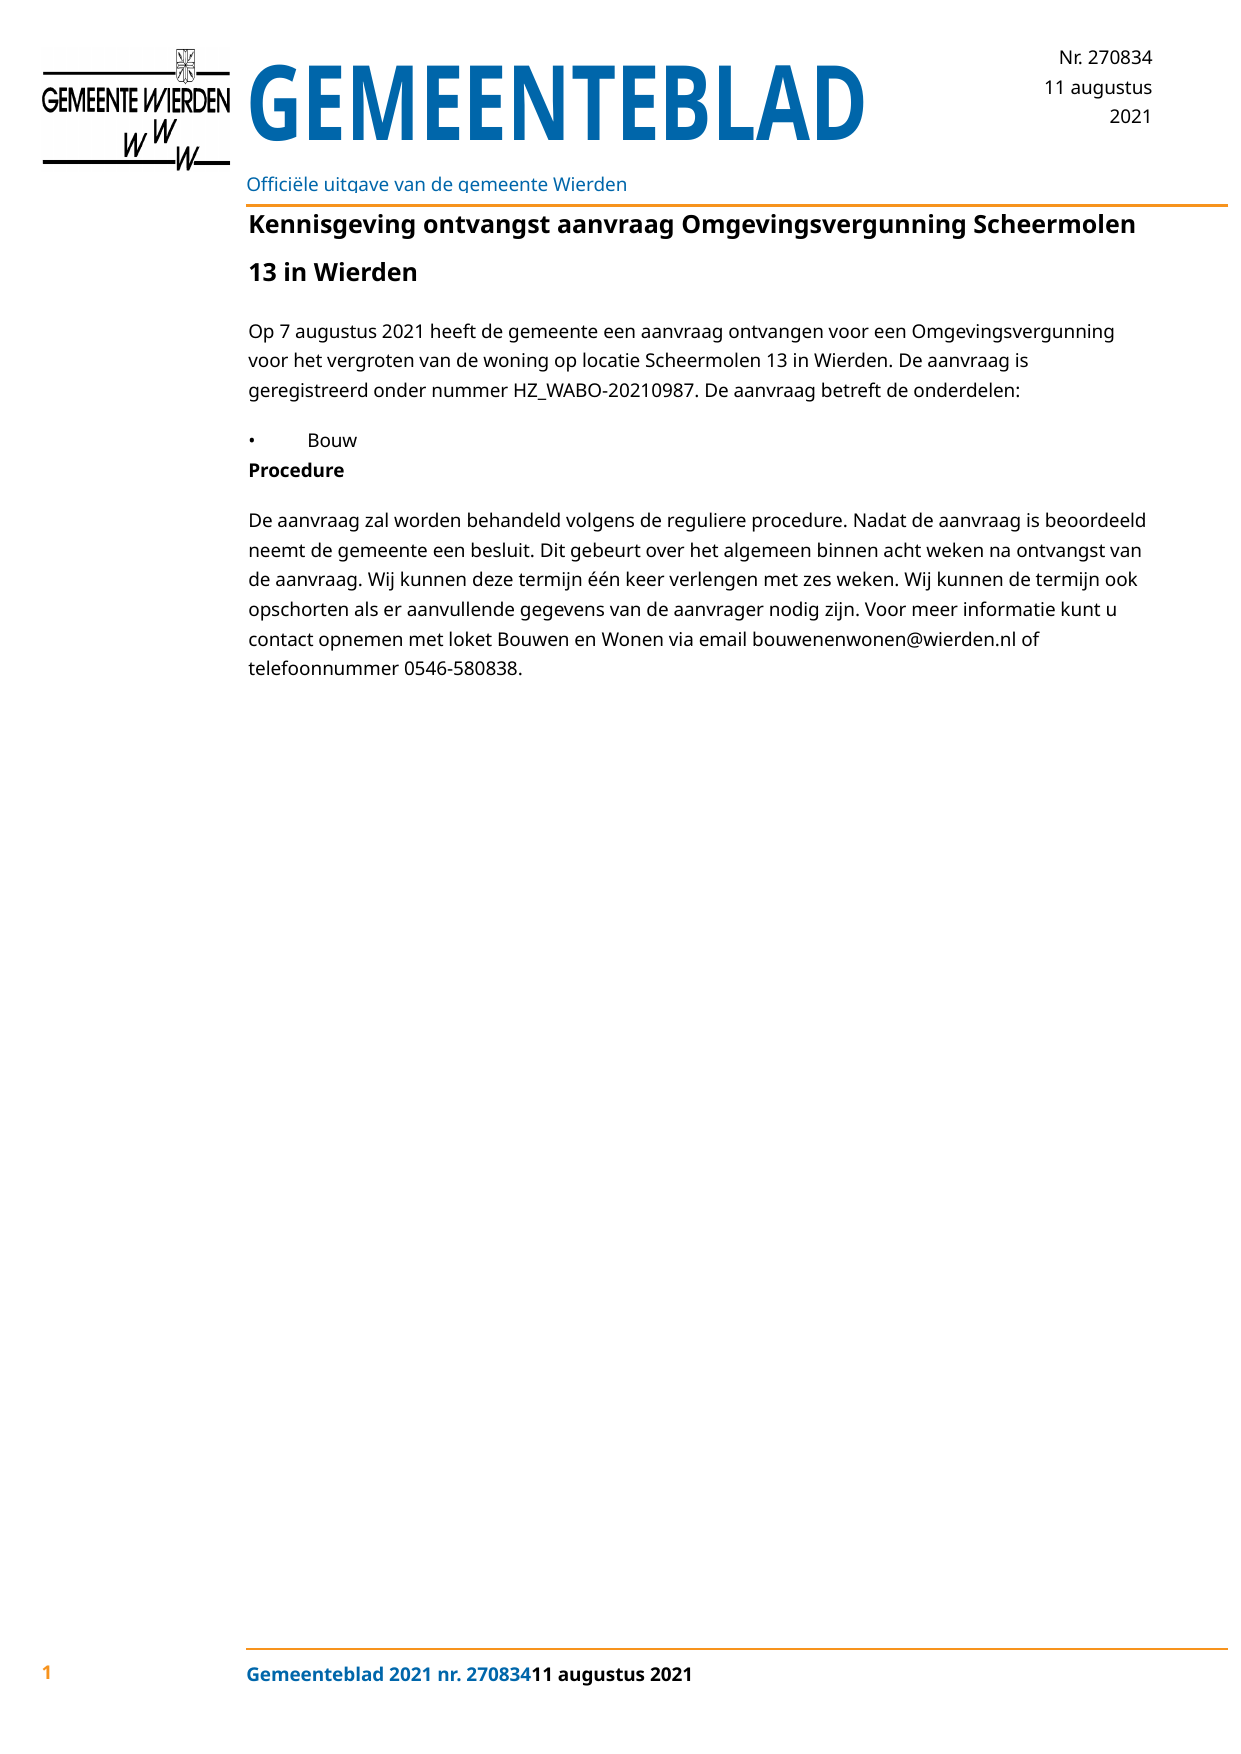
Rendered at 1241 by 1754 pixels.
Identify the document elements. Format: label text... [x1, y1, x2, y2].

picture [41, 47, 231, 172]
text De aanvraag zal worden behandeld volgens de reguliere procedure. Nadat de aanvraag is beoordeeld neemt de gemeente een besluit. Dit gebeurt over het algemeen binnen acht weken na ontvangst van de aanvraag. Wij kunnen deze termijn één keer verlengen met zes weken. Wij kunnen de termijn ook opschorten als er aanvullende gegevens van de aanvrager nodig zijn. Voor meer informatie kunt u contact opnemen met loket Bouwen en Wonen via email bouwenenwonen@wierden.nl of telefoonnummer 0546-580838. [248, 507, 1152, 681]
text Kennisgeving ontvangst aanvraag Omgevingsvergunning Scheermolen 13 in Wierden [248, 207, 1152, 288]
list Bouw [248, 427, 1152, 453]
text Op 7 augustus 2021 heeft de gemeente een aanvraag ontvangen voor een Omgevingsvergunning voor het vergroten van de woning op locatie Scheermolen 13 in Wierden. De aanvraag is geregistreerd onder nummer HZ_WABO-20210987. De aanvraag betreft de onderdelen: [248, 318, 1152, 403]
text Procedure [248, 457, 1152, 483]
